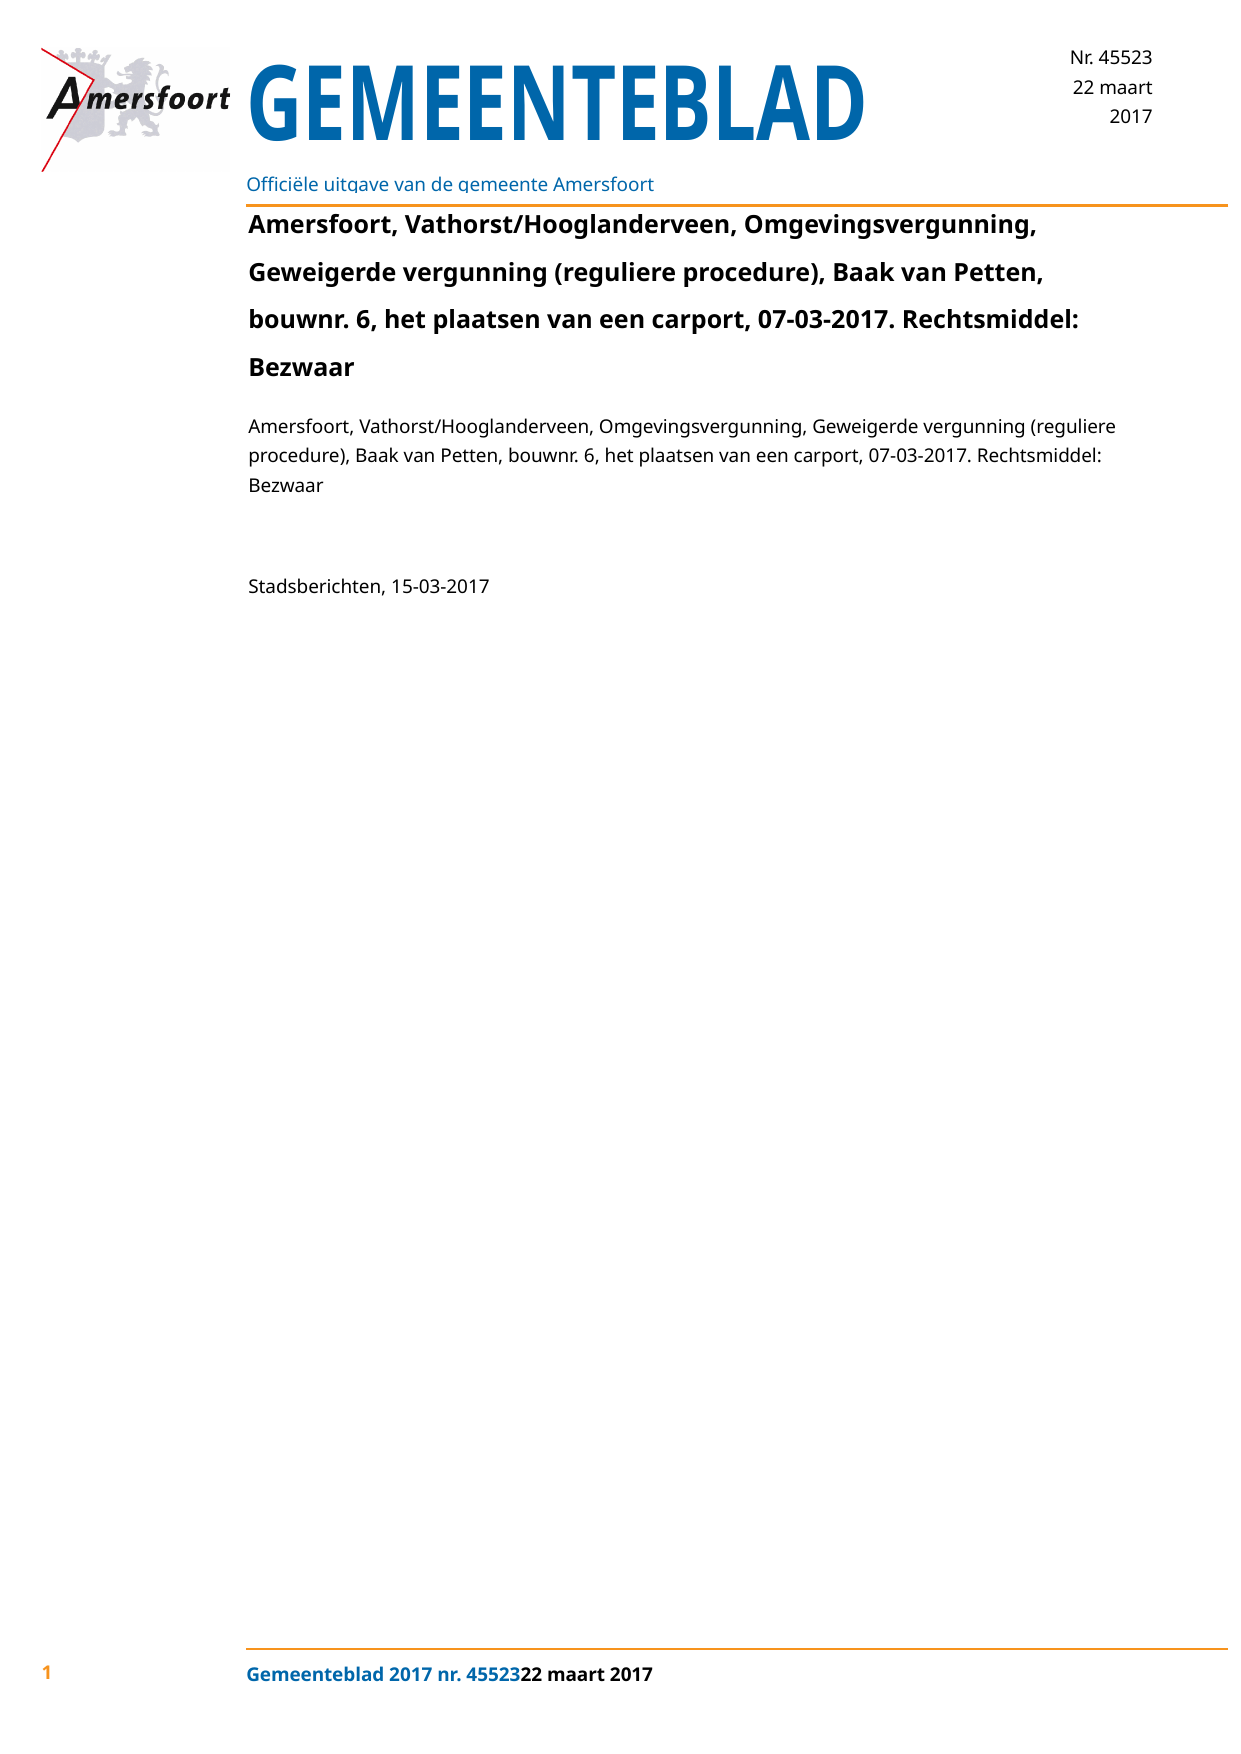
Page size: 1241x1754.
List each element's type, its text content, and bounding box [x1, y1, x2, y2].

text Amersfoort, Vathorst/Hooglanderveen, Omgevingsvergunning, Geweigerde vergunning (reguliere procedure), Baak van Petten, bouwnr. 6, het plaatsen van een carport, 07-03-2017. Rechtsmiddel: Bezwaar [248, 207, 1152, 384]
text Stadsberichten, 15-03-2017 [248, 573, 1152, 599]
picture [41, 47, 231, 172]
text Amersfoort, Vathorst/Hooglanderveen, Omgevingsvergunning, Geweigerde vergunning (reguliere procedure), Baak van Petten, bouwnr. 6, het plaatsen van een carport, 07-03-2017. Rechtsmiddel: Bezwaar [248, 413, 1152, 498]
